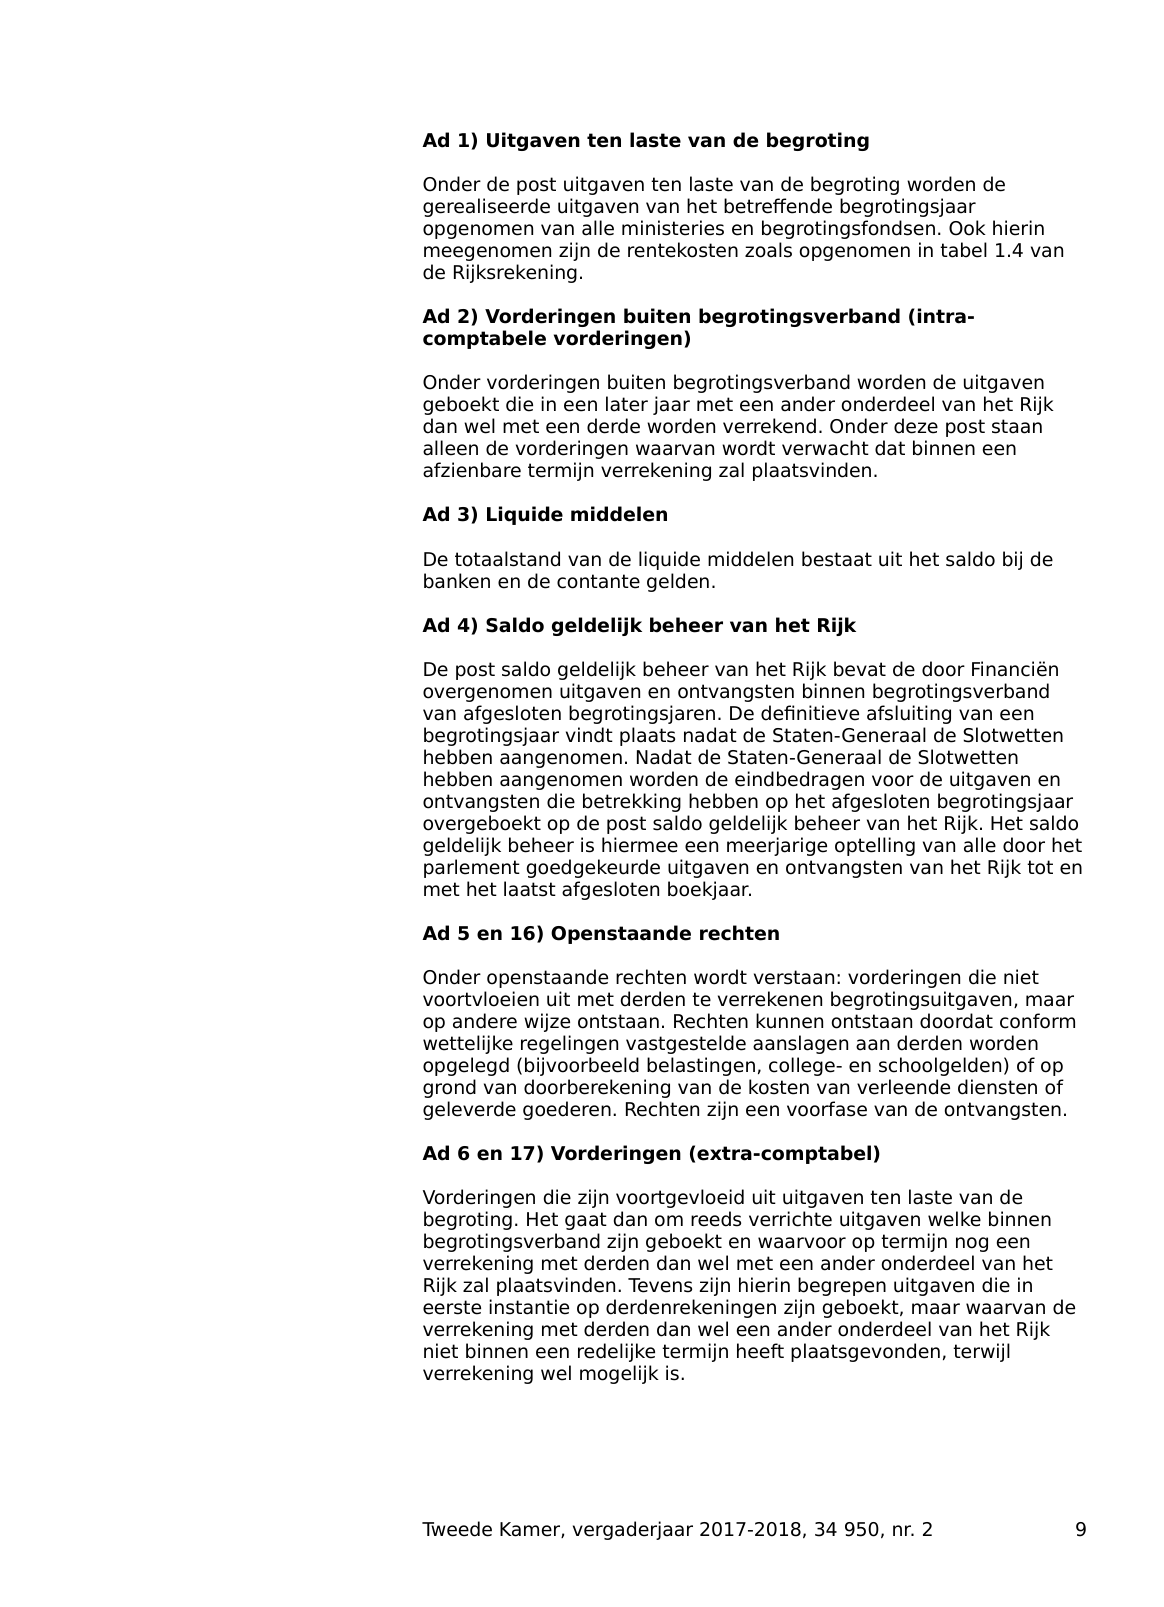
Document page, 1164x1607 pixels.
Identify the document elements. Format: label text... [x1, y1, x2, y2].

subtitle Ad 3) Liquide middelen [422, 504, 1087, 526]
text De totaalstand van de liquide middelen bestaat uit het saldo bij de banken en de contante gelden. [422, 548, 1087, 592]
subtitle Ad 4) Saldo geldelijk beheer van het Rijk [422, 615, 1087, 637]
subtitle Ad 6 en 17) Vorderingen (extra-comptabel) [422, 1143, 1087, 1165]
subtitle Ad 5 en 16) Openstaande rechten [422, 923, 1087, 945]
subtitle Ad 2) Vorderingen buiten begrotingsverband (intra-comptabele vorderingen) [422, 306, 1087, 350]
subtitle Ad 1) Uitgaven ten laste van de begroting [422, 130, 1087, 152]
text Vorderingen die zijn voortgevloeid uit uitgaven ten laste van de begroting. Het gaat dan om reeds verrichte uitgaven welke binnen begrotingsverband zijn geboekt en waarvoor op termijn nog een verrekening met derden dan wel met een ander onderdeel van het Rijk zal plaatsvinden. Tevens zijn hierin begrepen uitgaven die in eerste instantie op derdenrekeningen zijn geboekt, maar waarvan de verrekening met derden dan wel een ander onderdeel van het Rijk niet binnen een redelijke termijn heeft plaatsgevonden, terwijl verrekening wel mogelijk is. [422, 1187, 1087, 1385]
text Onder de post uitgaven ten laste van de begroting worden de gerealiseerde uitgaven van het betreffende begrotingsjaar opgenomen van alle ministeries en begrotingsfondsen. Ook hierin meegenomen zijn de rentekosten zoals opgenomen in tabel 1.4 van de Rijksrekening. [422, 174, 1087, 284]
text De post saldo geldelijk beheer van het Rijk bevat de door Financiën overgenomen uitgaven en ontvangsten binnen begrotingsverband van afgesloten begrotingsjaren. De definitieve afsluiting van een begrotingsjaar vindt plaats nadat de Staten-Generaal de Slotwetten hebben aangenomen. Nadat de Staten-Generaal de Slotwetten hebben aangenomen worden de eindbedragen voor de uitgaven en ontvangsten die betrekking hebben op het afgesloten begrotingsjaar overgeboekt op de post saldo geldelijk beheer van het Rijk. Het saldo geldelijk beheer is hiermee een meerjarige optelling van alle door het parlement goedgekeurde uitgaven en ontvangsten van het Rijk tot en met het laatst afgesloten boekjaar. [422, 659, 1087, 901]
text Onder vorderingen buiten begrotingsverband worden de uitgaven geboekt die in een later jaar met een ander onderdeel van het Rijk dan wel met een derde worden verrekend. Onder deze post staan alleen de vorderingen waarvan wordt verwacht dat binnen een afzienbare termijn verrekening zal plaatsvinden. [422, 372, 1087, 482]
text Onder openstaande rechten wordt verstaan: vorderingen die niet voortvloeien uit met derden te verrekenen begrotingsuitgaven, maar op andere wijze ontstaan. Rechten kunnen ontstaan doordat conform wettelijke regelingen vastgestelde aanslagen aan derden worden opgelegd (bijvoorbeeld belastingen, college- en schoolgelden) of op grond van doorberekening van de kosten van verleende diensten of geleverde goederen. Rechten zijn een voorfase van de ontvangsten. [422, 967, 1087, 1121]
